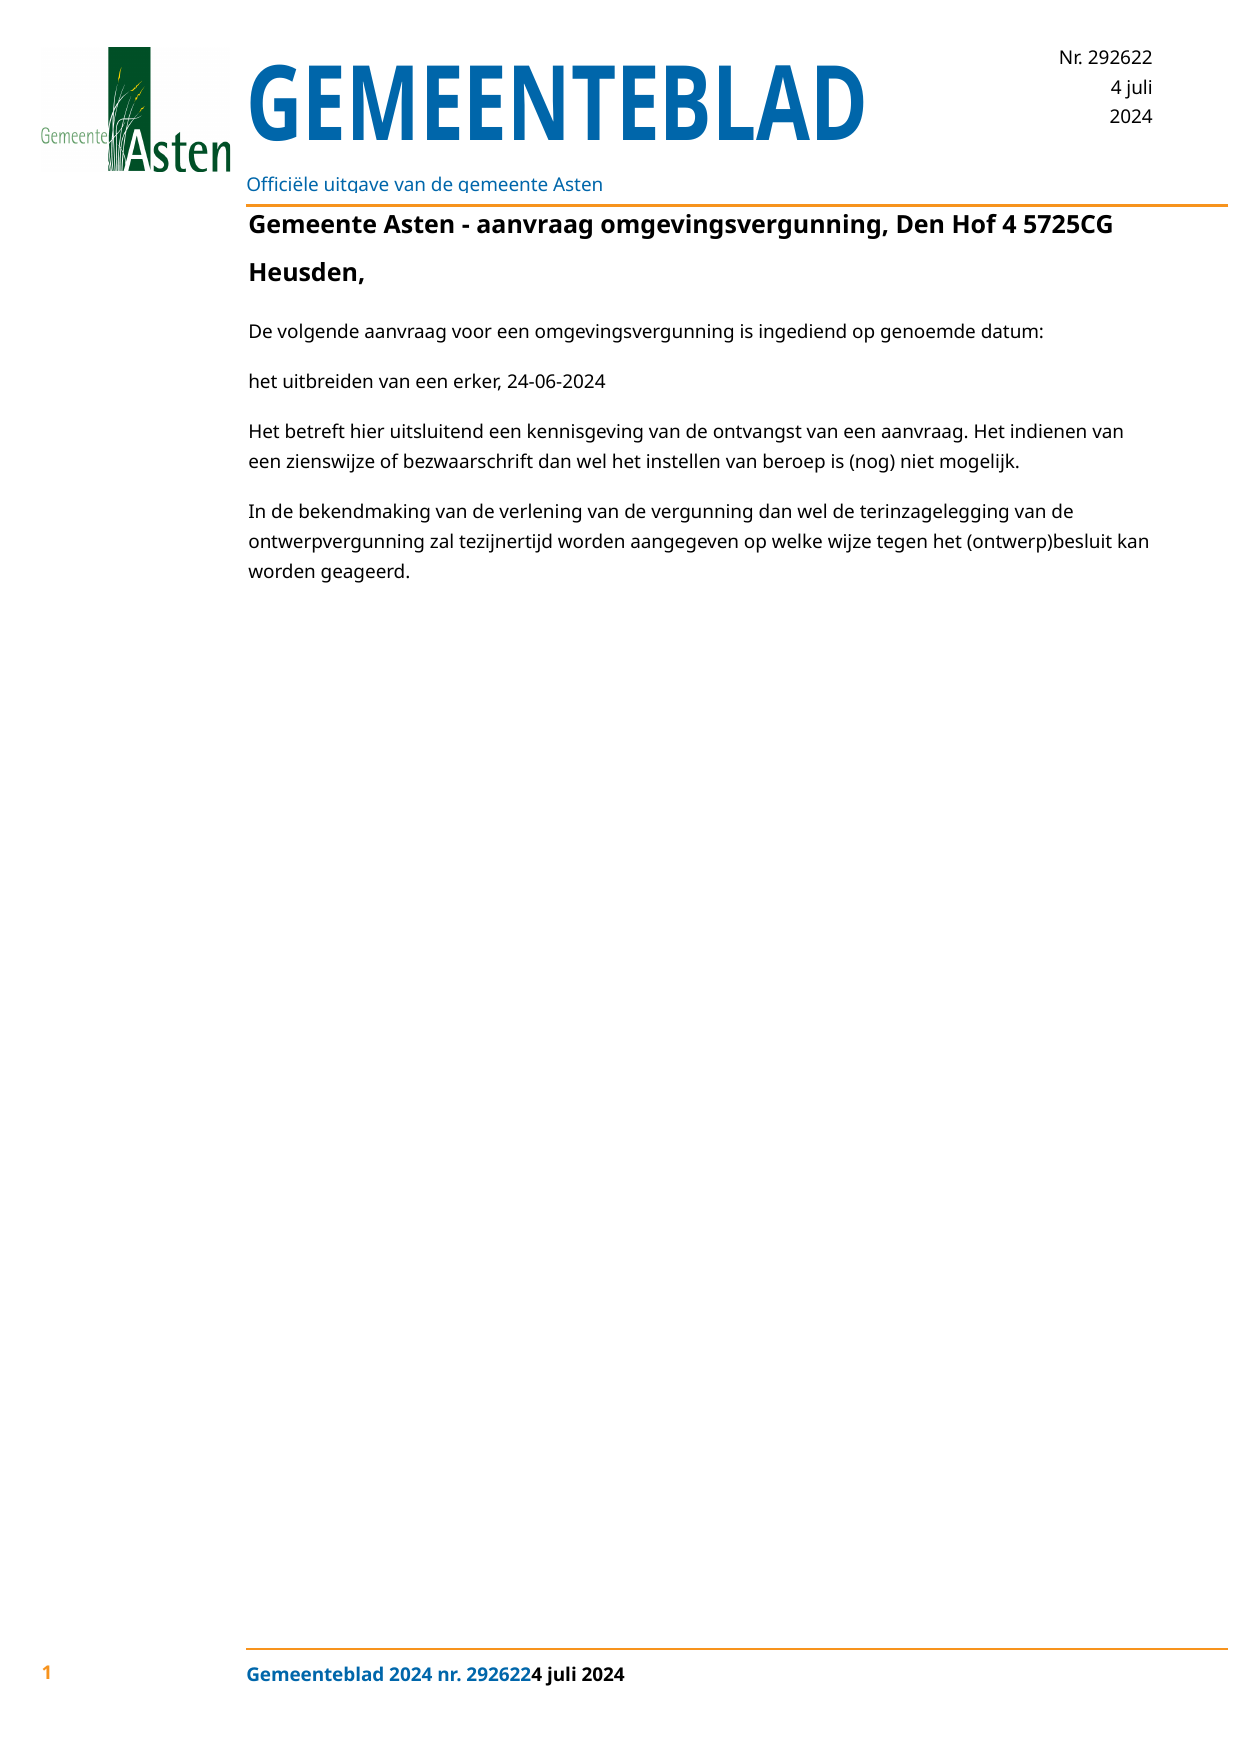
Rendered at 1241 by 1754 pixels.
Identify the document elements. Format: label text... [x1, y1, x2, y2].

text het uitbreiden van een erker, 24-06-2024 [248, 368, 1152, 394]
text In de bekendmaking van de verlening van de vergunning dan wel de terinzagelegging van de ontwerpvergunning zal tezijnertijd worden aangegeven op welke wijze tegen het (ontwerp)besluit kan worden geageerd. [248, 499, 1152, 584]
text Het betreft hier uitsluitend een kennisgeving van de ontvangst van een aanvraag. Het indienen van een zienswijze of bezwaarschrift dan wel het instellen van beroep is (nog) niet mogelijk. [248, 419, 1152, 474]
text De volgende aanvraag voor een omgevingsvergunning is ingediend op genoemde datum: [248, 318, 1152, 344]
text Gemeente Asten - aanvraag omgevingsvergunning, Den Hof 4 5725CG Heusden, [248, 207, 1152, 288]
picture [41, 47, 231, 172]
